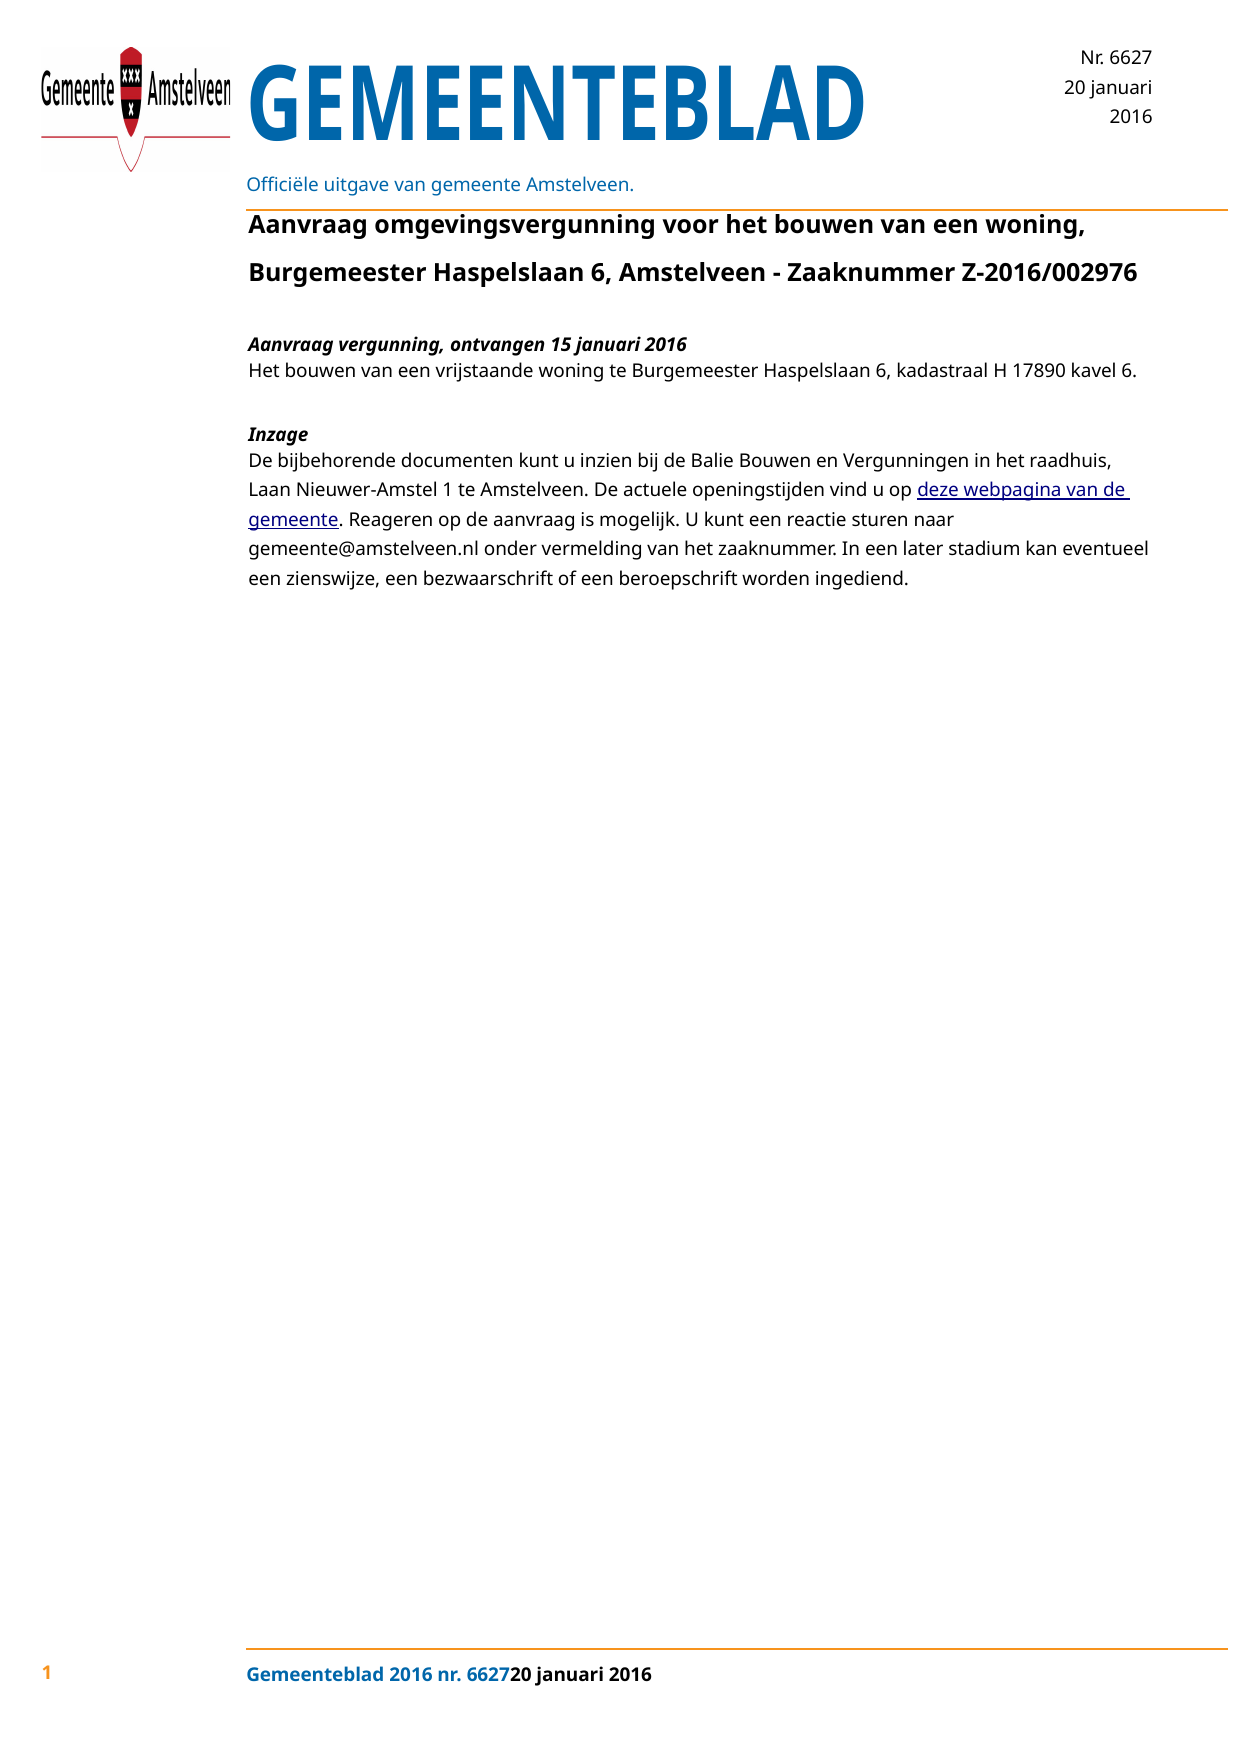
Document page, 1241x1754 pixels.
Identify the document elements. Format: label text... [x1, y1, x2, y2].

text Aanvraag omgevingsvergunning voor het bouwen van een woning, Burgemeester Haspelslaan 6, Amstelveen - Zaaknummer Z-2016/002976 [248, 211, 1152, 288]
text Inzage [248, 421, 1152, 447]
picture [41, 47, 231, 172]
text Aanvraag vergunning, ontvangen 15 januari 2016 [248, 331, 1152, 357]
text De bijbehorende documenten kunt u inzien bij de Balie Bouwen en Vergunningen in het raadhuis, Laan Nieuwer-Amstel 1 te Amstelveen. De actuele openingstijden vind u op deze webpagina van de gemeente. Reageren op de aanvraag is mogelijk. U kunt een reactie sturen naar gemeente@amstelveen.nl onder vermelding van het zaaknummer. In een later stadium kan eventueel een zienswijze, een bezwaarschrift of een beroepschrift worden ingediend. [248, 447, 1152, 591]
text Het bouwen van een vrijstaande woning te Burgemeester Haspelslaan 6, kadastraal H 17890 kavel 6. [248, 357, 1152, 383]
